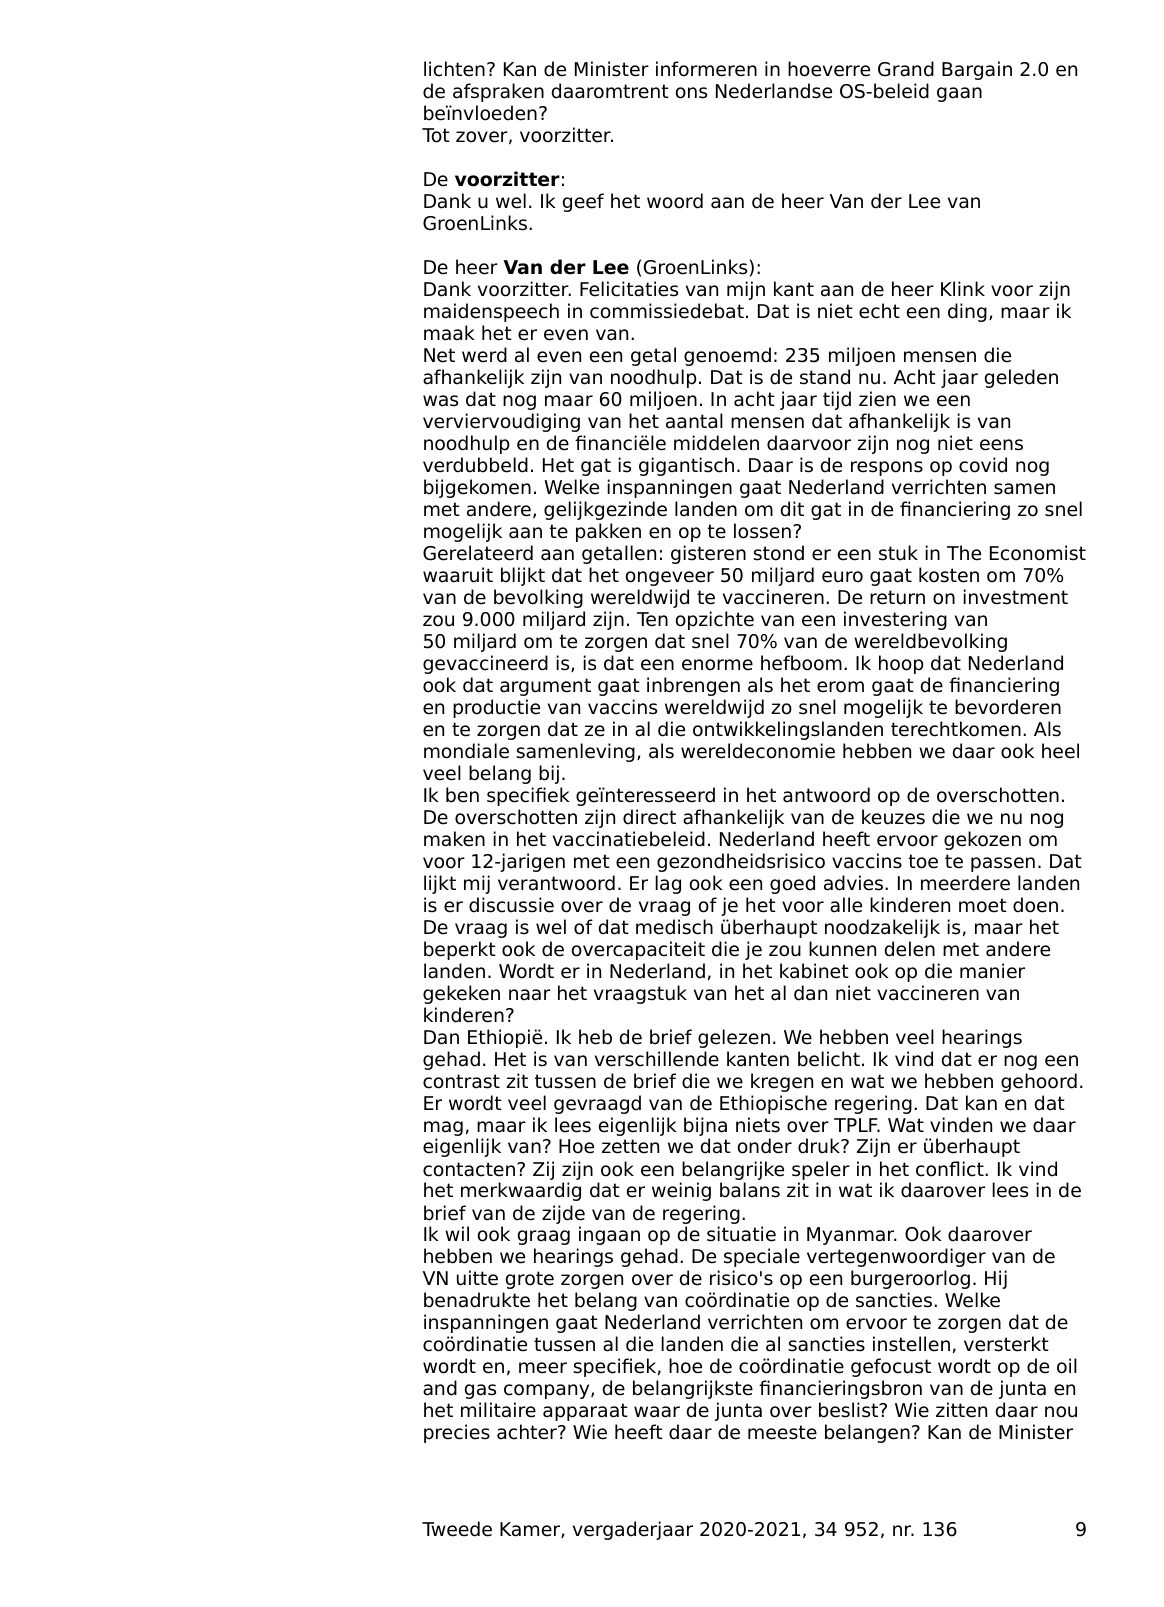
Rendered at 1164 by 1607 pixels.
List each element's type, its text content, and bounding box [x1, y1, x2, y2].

text Dank voorzitter. Felicitaties van mijn kant aan de heer Klink voor zijn maidenspeech in commissiedebat. Dat is niet echt een ding, maar ik maak het er even van. [422, 279, 1087, 345]
text Dank u wel. Ik geef het woord aan de heer Van der Lee van GroenLinks. [422, 191, 1087, 235]
text Gerelateerd aan getallen: gisteren stond er een stuk in The Economist waaruit blijkt dat het ongeveer 50 miljard euro gaat kosten om 70% van de bevolking wereldwijd te vaccineren. De return on investment zou 9.000 miljard zijn. Ten opzichte van een investering van 50 miljard om te zorgen dat snel 70% van de wereldbevolking gevaccineerd is, is dat een enorme hefboom. Ik hoop dat Nederland ook dat argument gaat inbrengen als het erom gaat de financiering en productie van vaccins wereldwijd zo snel mogelijk te bevorderen en te zorgen dat ze in al die ontwikkelingslanden terechtkomen. Als mondiale samenleving, als wereldeconomie hebben we daar ook heel veel belang bij. [422, 543, 1087, 785]
text Ik wil ook graag ingaan op de situatie in Myanmar. Ook daarover hebben we hearings gehad. De speciale vertegenwoordiger van de VN uitte grote zorgen over de risico's op een burgeroorlog. Hij benadrukte het belang van coördinatie op de sancties. Welke inspanningen gaat Nederland verrichten om ervoor te zorgen dat de coördinatie tussen al die landen die al sancties instellen, versterkt wordt en, meer specifiek, hoe de coördinatie gefocust wordt op de oil and gas company, de belangrijkste financieringsbron van de junta en het militaire apparaat waar de junta over beslist? Wie zitten daar nou precies achter? Wie heeft daar de meeste belangen? Kan de Minister [422, 1224, 1087, 1444]
text lichten? Kan de Minister informeren in hoeverre Grand Bargain 2.0 en de afspraken daaromtrent ons Nederlandse OS-beleid gaan beïnvloeden? [422, 59, 1087, 125]
text Tot zover, voorzitter. [422, 125, 1087, 147]
text Dan Ethiopië. Ik heb de brief gelezen. We hebben veel hearings gehad. Het is van verschillende kanten belicht. Ik vind dat er nog een contrast zit tussen de brief die we kregen en wat we hebben gehoord. Er wordt veel gevraagd van de Ethiopische regering. Dat kan en dat mag, maar ik lees eigenlijk bijna niets over TPLF. Wat vinden we daar eigenlijk van? Hoe zetten we dat onder druk? Zijn er überhaupt contacten? Zij zijn ook een belangrijke speler in het conflict. Ik vind het merkwaardig dat er weinig balans zit in wat ik daarover lees in de brief van de zijde van de regering. [422, 1027, 1087, 1224]
text Ik ben specifiek geïnteresseerd in het antwoord op de overschotten. De overschotten zijn direct afhankelijk van de keuzes die we nu nog maken in het vaccinatiebeleid. Nederland heeft ervoor gekozen om voor 12-jarigen met een gezondheidsrisico vaccins toe te passen. Dat lijkt mij verantwoord. Er lag ook een goed advies. In meerdere landen is er discussie over de vraag of je het voor alle kinderen moet doen. De vraag is wel of dat medisch überhaupt noodzakelijk is, maar het beperkt ook de overcapaciteit die je zou kunnen delen met andere landen. Wordt er in Nederland, in het kabinet ook op die manier gekeken naar het vraagstuk van het al dan niet vaccineren van kinderen? [422, 785, 1087, 1027]
text Net werd al even een getal genoemd: 235 miljoen mensen die afhankelijk zijn van noodhulp. Dat is de stand nu. Acht jaar geleden was dat nog maar 60 miljoen. In acht jaar tijd zien we een verviervoudiging van het aantal mensen dat afhankelijk is van noodhulp en de financiële middelen daarvoor zijn nog niet eens verdubbeld. Het gat is gigantisch. Daar is de respons op covid nog bijgekomen. Welke inspanningen gaat Nederland verrichten samen met andere, gelijkgezinde landen om dit gat in de financiering zo snel mogelijk aan te pakken en op te lossen? [422, 345, 1087, 543]
text De heer Van der Lee (GroenLinks): [422, 257, 1087, 279]
text De voorzitter: [422, 169, 1087, 191]
